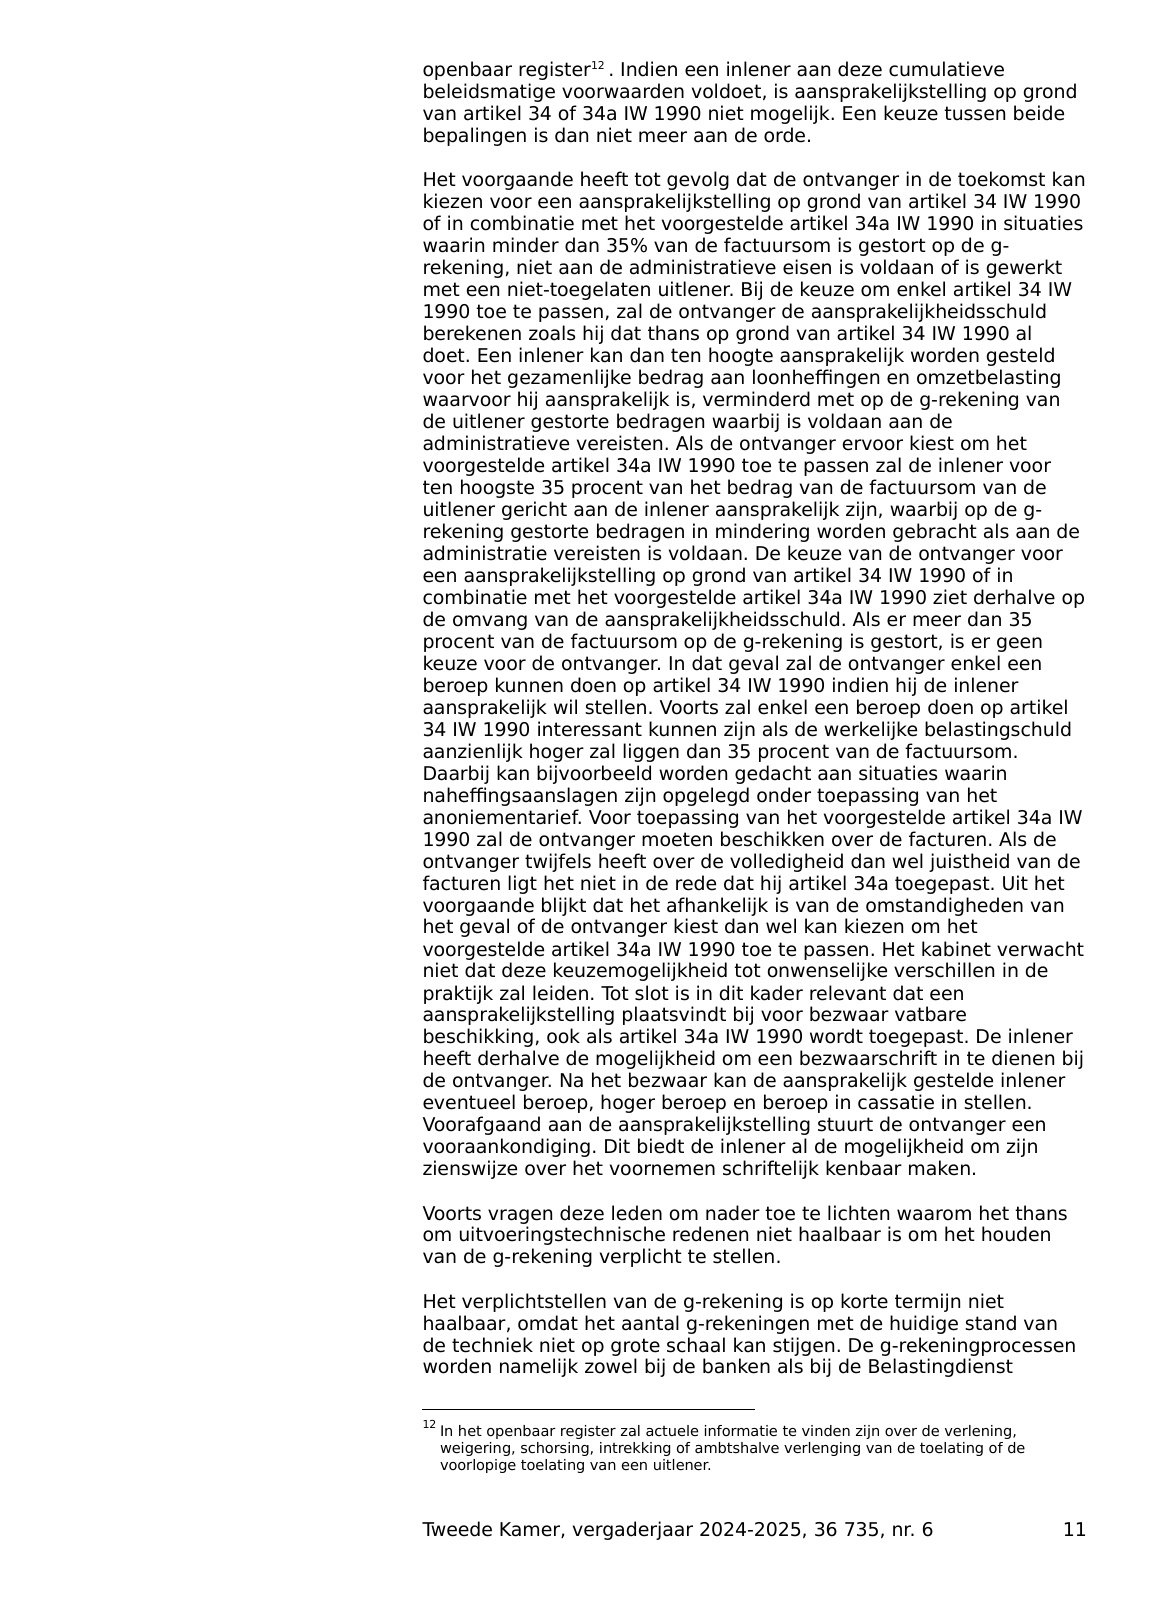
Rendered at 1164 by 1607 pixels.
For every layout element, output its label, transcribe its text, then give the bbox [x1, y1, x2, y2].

text Het verplichtstellen van de g-rekening is op korte termijn niet haalbaar, omdat het aantal g-rekeningen met de huidige stand van de techniek niet op grote schaal kan stijgen. De g-rekeningprocessen worden namelijk zowel bij de banken als bij de Belastingdienst [422, 1291, 1087, 1378]
text Het voorgaande heeft tot gevolg dat de ontvanger in de toekomst kan kiezen voor een aansprakelijkstelling op grond van artikel 34 IW 1990 of in combinatie met het voorgestelde artikel 34a IW 1990 in situaties waarin minder dan 35% van de factuursom is gestort op de g-rekening, niet aan de administratieve eisen is voldaan of is gewerkt met een niet-toegelaten uitlener. Bij de keuze om enkel artikel 34 IW 1990 toe te passen, zal de ontvanger de aansprakelijkheidsschuld berekenen zoals hij dat thans op grond van artikel 34 IW 1990 al doet. Een inlener kan dan ten hoogte aansprakelijk worden gesteld voor het gezamenlijke bedrag aan loonheffingen en omzetbelasting waarvoor hij aansprakelijk is, verminderd met op de g-rekening van de uitlener gestorte bedragen waarbij is voldaan aan de administratieve vereisten. Als de ontvanger ervoor kiest om het voorgestelde artikel 34a IW 1990 toe te passen zal de inlener voor ten hoogste 35 procent van het bedrag van de factuursom van de uitlener gericht aan de inlener aansprakelijk zijn, waarbij op de g-rekening gestorte bedragen in mindering worden gebracht als aan de administratie vereisten is voldaan. De keuze van de ontvanger voor een aansprakelijkstelling op grond van artikel 34 IW 1990 of in combinatie met het voorgestelde artikel 34a IW 1990 ziet derhalve op de omvang van de aansprakelijkheidsschuld. Als er meer dan 35 procent van de factuursom op de g-rekening is gestort, is er geen keuze voor de ontvanger. In dat geval zal de ontvanger enkel een beroep kunnen doen op artikel 34 IW 1990 indien hij de inlener aansprakelijk wil stellen. Voorts zal enkel een beroep doen op artikel 34 IW 1990 interessant kunnen zijn als de werkelijke belastingschuld aanzienlijk hoger zal liggen dan 35 procent van de factuursom. Daarbij kan bijvoorbeeld worden gedacht aan situaties waarin naheffingsaanslagen zijn opgelegd onder toepassing van het anoniementarief. Voor toepassing van het voorgestelde artikel 34a IW 1990 zal de ontvanger moeten beschikken over de facturen. Als de ontvanger twijfels heeft over de volledigheid dan wel juistheid van de facturen ligt het niet in de rede dat hij artikel 34a toegepast. Uit het voorgaande blijkt dat het afhankelijk is van de omstandigheden van het geval of de ontvanger kiest dan wel kan kiezen om het voorgestelde artikel 34a IW 1990 toe te passen. Het kabinet verwacht niet dat deze keuzemogelijkheid tot onwenselijke verschillen in de praktijk zal leiden. Tot slot is in dit kader relevant dat een aansprakelijkstelling plaatsvindt bij voor bezwaar vatbare beschikking, ook als artikel 34a IW 1990 wordt toegepast. De inlener heeft derhalve de mogelijkheid om een bezwaarschrift in te dienen bij de ontvanger. Na het bezwaar kan de aansprakelijk gestelde inlener eventueel beroep, hoger beroep en beroep in cassatie in stellen. Voorafgaand aan de aansprakelijkstelling stuurt de ontvanger een vooraankondiging. Dit biedt de inlener al de mogelijkheid om zijn zienswijze over het voornemen schriftelijk kenbaar maken. [422, 169, 1087, 1180]
text openbaar register. Indien een inlener aan deze cumulatieve beleidsmatige voorwaarden voldoet, is aansprakelijkstelling op grond van artikel 34 of 34a IW 1990 niet mogelijk. Een keuze tussen beide bepalingen is dan niet meer aan de orde. [422, 59, 1087, 147]
text Voorts vragen deze leden om nader toe te lichten waarom het thans om uitvoeringstechnische redenen niet haalbaar is om het houden van de g-rekening verplicht te stellen. [422, 1202, 1087, 1268]
text In het openbaar register zal actuele informatie te vinden zijn over de verlening, weigering, schorsing, intrekking of ambtshalve verlenging van de toelating of de voorlopige toelating van een uitlener. [422, 1418, 1087, 1474]
